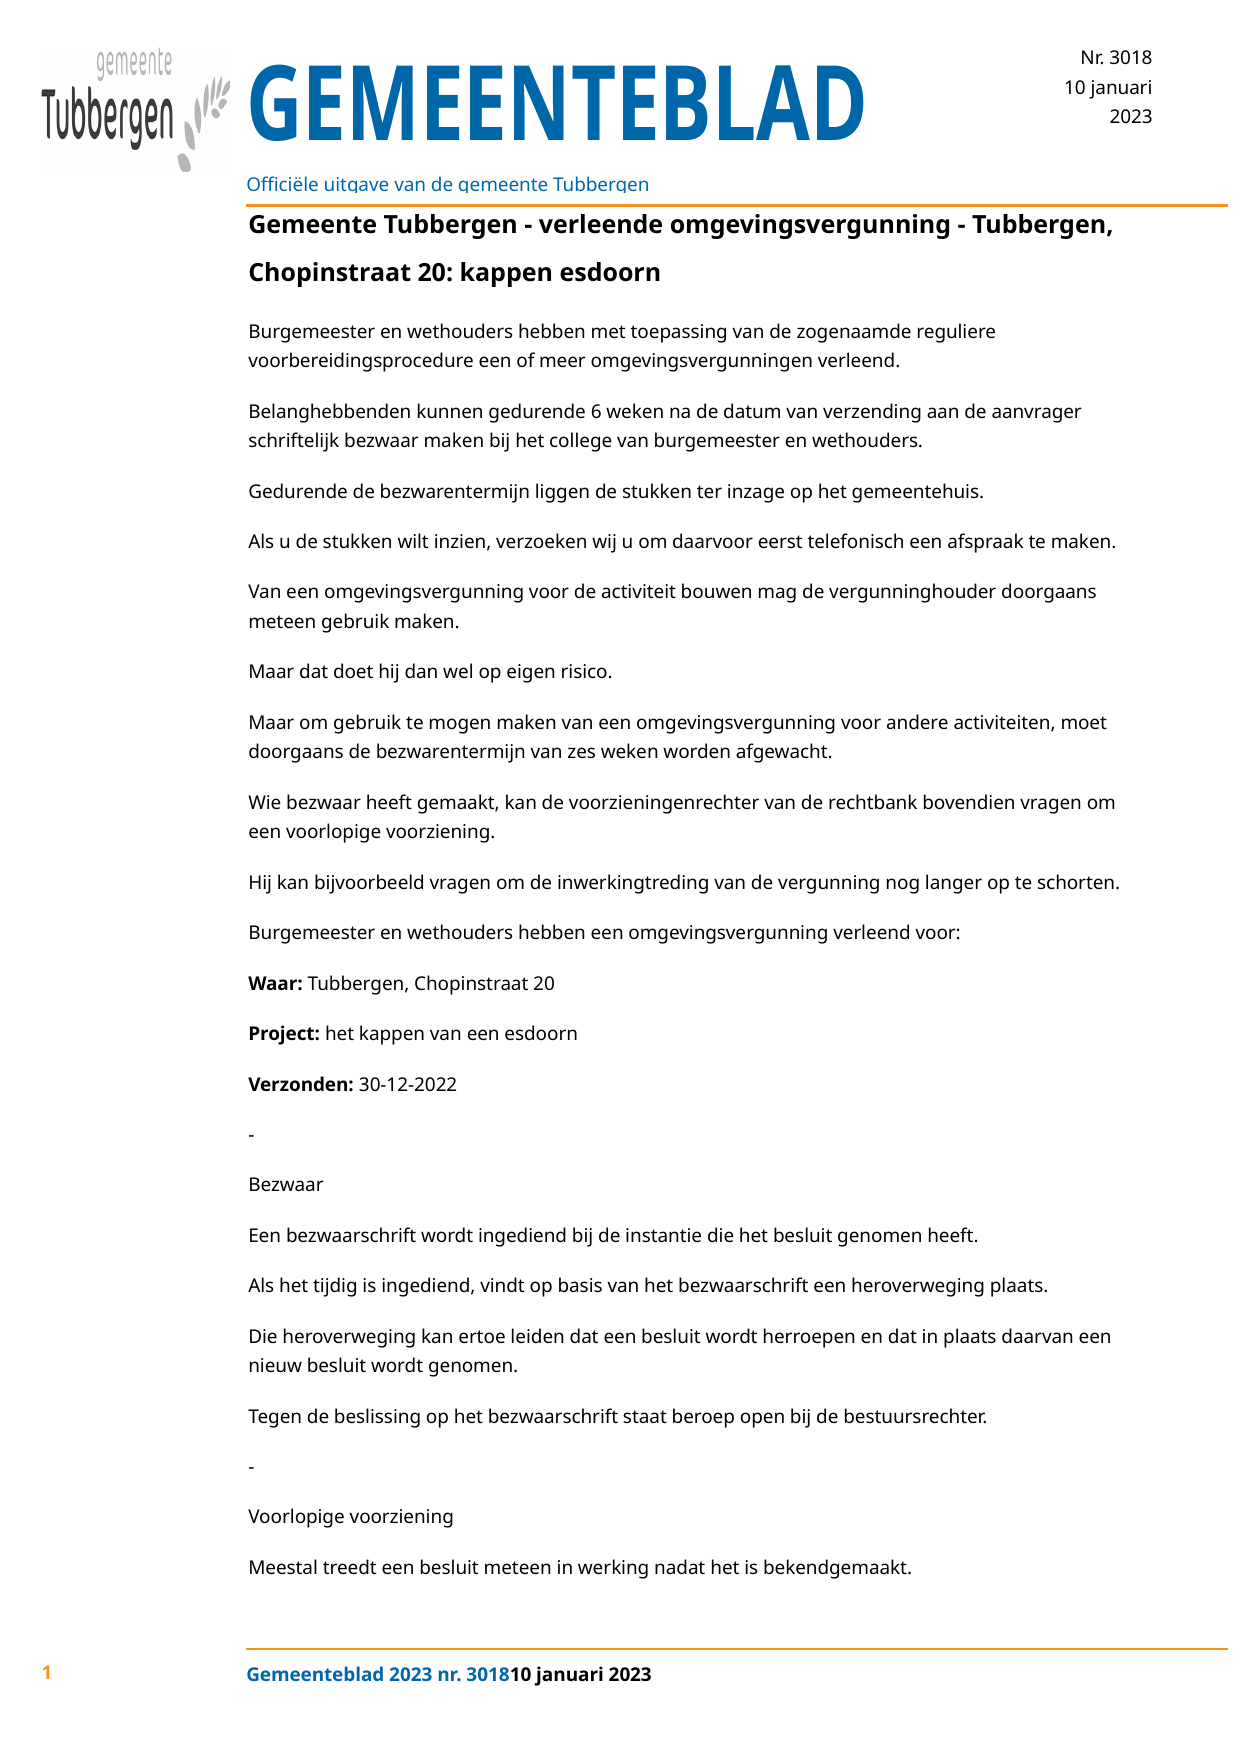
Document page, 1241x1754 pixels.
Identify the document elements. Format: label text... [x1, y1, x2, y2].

text Wie bezwaar heeft gemaakt, kan de voorzieningenrechter van de rechtbank bovendien vragen om een voorlopige voorziening. [248, 789, 1152, 844]
text Project: het kappen van een esdoorn [248, 1020, 1152, 1046]
text - [248, 1121, 1152, 1147]
text Van een omgevingsvergunning voor de activiteit bouwen mag de vergunninghouder doorgaans meteen gebruik maken. [248, 579, 1152, 634]
text Tegen de beslissing op het bezwaarschrift staat beroep open bij de bestuursrechter. [248, 1403, 1152, 1429]
text Hij kan bijvoorbeeld vragen om de inwerkingtreding van de vergunning nog langer op te schorten. [248, 869, 1152, 895]
text Belanghebbenden kunnen gedurende 6 weken na de datum van verzending aan de aanvrager schriftelijk bezwaar maken bij het college van burgemeester en wethouders. [248, 398, 1152, 453]
text Maar om gebruik te mogen maken van een omgevingsvergunning voor andere activiteiten, moet doorgaans de bezwarentermijn van zes weken worden afgewacht. [248, 709, 1152, 764]
text Als het tijdig is ingediend, vindt op basis van het bezwaarschrift een heroverweging plaats. [248, 1272, 1152, 1298]
text Voorlopige voorziening [248, 1504, 1152, 1529]
picture [41, 47, 231, 172]
text Meestal treedt een besluit meteen in werking nadat het is bekendgemaakt. [248, 1554, 1152, 1580]
text Burgemeester en wethouders hebben een omgevingsvergunning verleend voor: [248, 919, 1152, 945]
text Gedurende de bezwarentermijn liggen de stukken ter inzage op het gemeentehuis. [248, 478, 1152, 504]
text Burgemeester en wethouders hebben met toepassing van de zogenaamde reguliere voorbereidingsprocedure een of meer omgevingsvergunningen verleend. [248, 318, 1152, 373]
text Maar dat doet hij dan wel op eigen risico. [248, 659, 1152, 684]
text Verzonden: 30-12-2022 [248, 1071, 1152, 1097]
text Een bezwaarschrift wordt ingediend bij de instantie die het besluit genomen heeft. [248, 1222, 1152, 1248]
text Gemeente Tubbergen - verleende omgevingsvergunning - Tubbergen, Chopinstraat 20: kappen esdoorn [248, 207, 1152, 288]
text Waar: Tubbergen, Chopinstraat 20 [248, 970, 1152, 996]
text Als u de stukken wilt inzien, verzoeken wij u om daarvoor eerst telefonisch een afspraak te maken. [248, 528, 1152, 554]
text Die heroverweging kan ertoe leiden dat een besluit wordt herroepen en dat in plaats daarvan een nieuw besluit wordt genomen. [248, 1323, 1152, 1378]
text Bezwaar [248, 1172, 1152, 1197]
text - [248, 1453, 1152, 1479]
